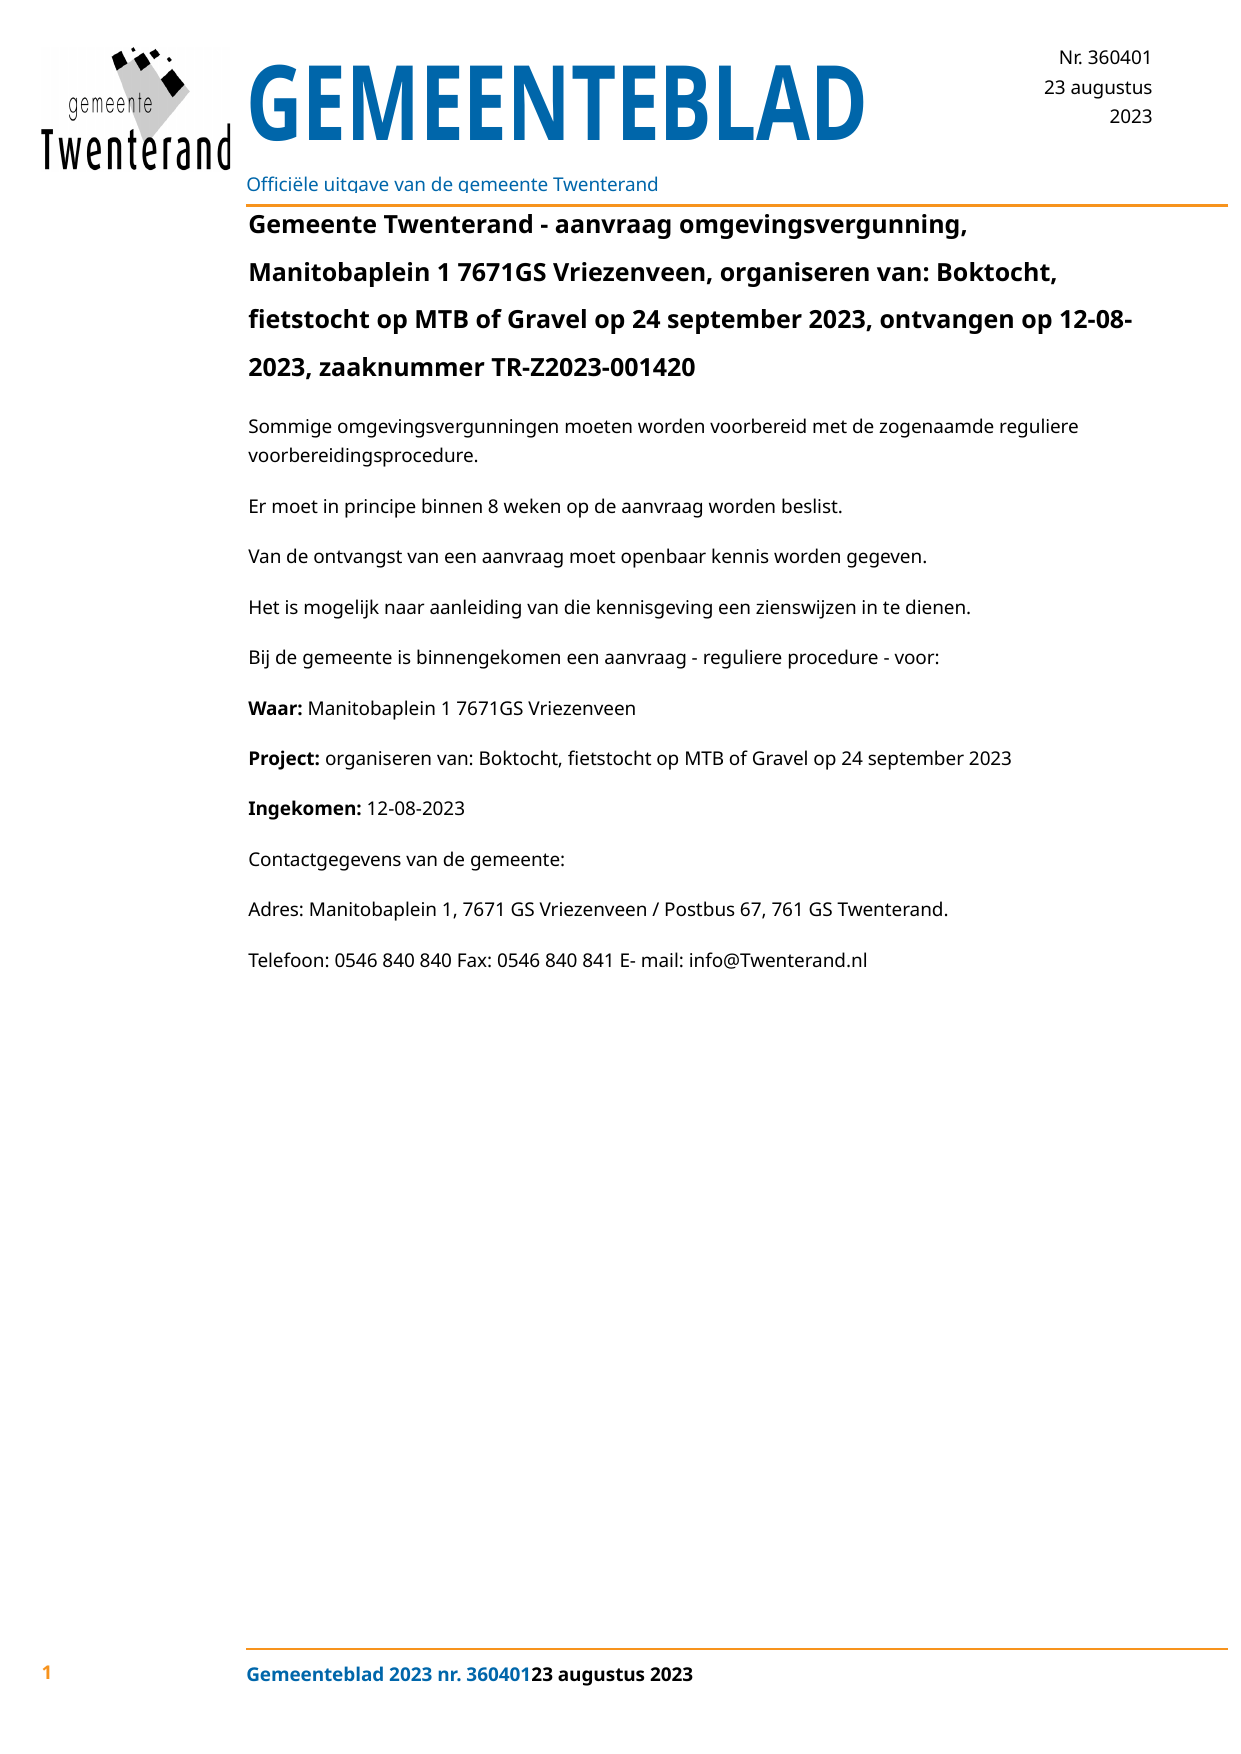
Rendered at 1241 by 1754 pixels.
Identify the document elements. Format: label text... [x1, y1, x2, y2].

text Het is mogelijk naar aanleiding van die kennisgeving een zienswijzen in te dienen. [248, 594, 1152, 620]
text Sommige omgevingsvergunningen moeten worden voorbereid met de zogenaamde reguliere voorbereidingsprocedure. [248, 413, 1152, 468]
picture [41, 47, 231, 172]
text Project: organiseren van: Boktocht, fietstocht op MTB of Gravel op 24 september 2023 [248, 745, 1152, 771]
text Gemeente Twenterand - aanvraag omgevingsvergunning, Manitobaplein 1 7671GS Vriezenveen, organiseren van: Boktocht, fietstocht op MTB of Gravel op 24 september 2023, ontvangen op 12-08-2023, zaaknummer TR-Z2023-001420 [248, 207, 1152, 384]
text Bij de gemeente is binnengekomen een aanvraag - reguliere procedure - voor: [248, 644, 1152, 670]
text Adres: Manitobaplein 1, 7671 GS Vriezenveen / Postbus 67, 761 GS Twenterand. [248, 896, 1152, 922]
text Ingekomen: 12-08-2023 [248, 796, 1152, 821]
text Contactgegevens van de gemeente: [248, 846, 1152, 872]
text Waar: Manitobaplein 1 7671GS Vriezenveen [248, 695, 1152, 721]
text Telefoon: 0546 840 840 Fax: 0546 840 841 E- mail: info@Twenterand.nl [248, 947, 1152, 973]
text Er moet in principe binnen 8 weken op de aanvraag worden beslist. [248, 493, 1152, 519]
text Van de ontvangst van een aanvraag moet openbaar kennis worden gegeven. [248, 543, 1152, 569]
